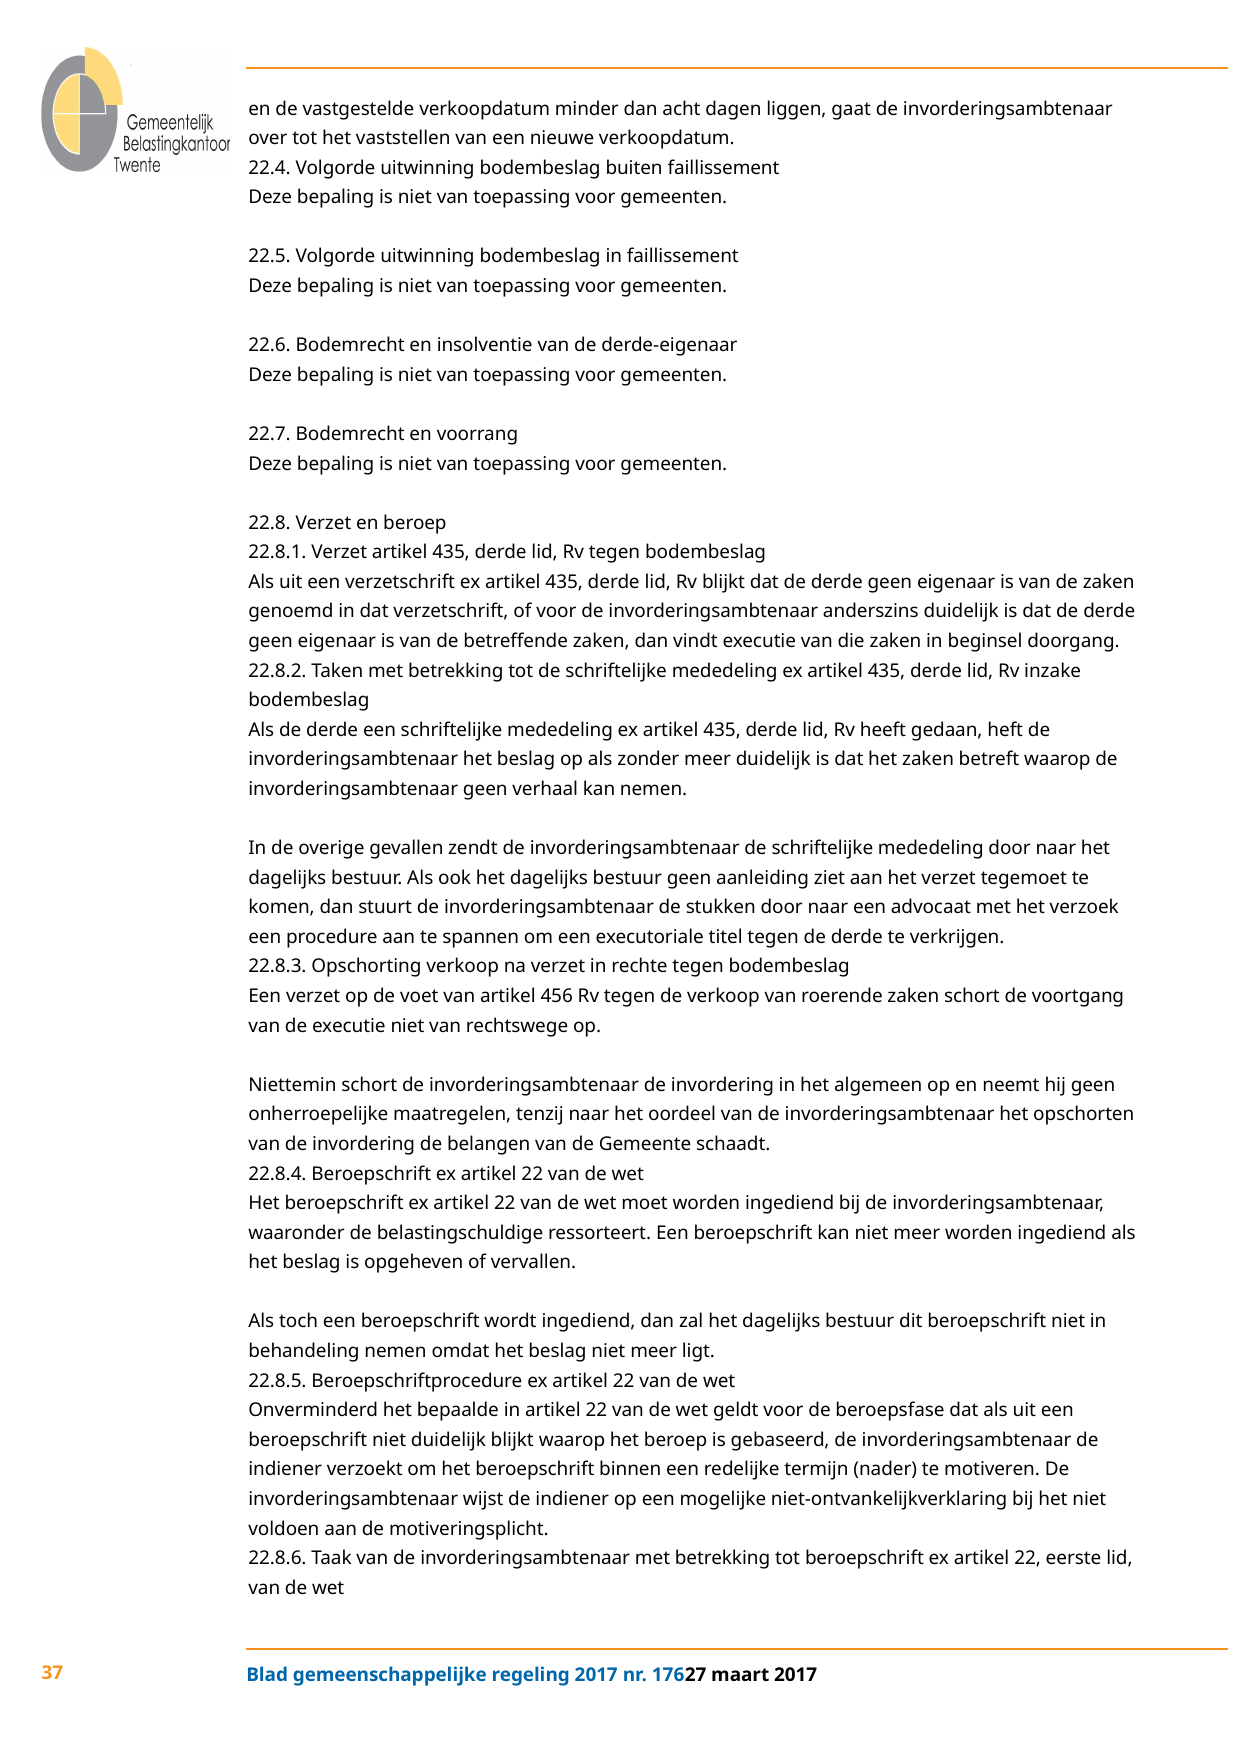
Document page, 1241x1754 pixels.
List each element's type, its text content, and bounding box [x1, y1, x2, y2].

text Onverminderd het bepaalde in artikel 22 van de wet geldt voor de beroepsfase dat als uit een beroepschrift niet duidelijk blijkt waarop het beroep is gebaseerd, de invorderingsambtenaar de indiener verzoekt om het beroepschrift binnen een redelijke termijn (nader) te motiveren. De invorderingsambtenaar wijst de indiener op een mogelijke niet-ontvankelijkverklaring bij het niet voldoen aan de motiveringsplicht. [248, 1396, 1152, 1541]
text 22.7. Bodemrecht en voorrang [248, 420, 1152, 446]
text 22.8.1. Verzet artikel 435, derde lid, Rv tegen bodembeslag [248, 538, 1152, 564]
text 22.5. Volgorde uitwinning bodembeslag in faillissement [248, 243, 1152, 268]
text en de vastgestelde verkoopdatum minder dan acht dagen liggen, gaat de invorderingsambtenaar over tot het vaststellen van een nieuwe verkoopdatum. [248, 95, 1152, 150]
text Als de derde een schriftelijke mededeling ex artikel 435, derde lid, Rv heeft gedaan, heft de invorderingsambtenaar het beslag op als zonder meer duidelijk is dat het zaken betreft waarop de invorderingsambtenaar geen verhaal kan nemen. [248, 716, 1152, 801]
text Niettemin schort de invorderingsambtenaar de invordering in het algemeen op en neemt hij geen onherroepelijke maatregelen, tenzij naar het oordeel van de invorderingsambtenaar het opschorten van de invordering de belangen van de Gemeente schaadt. [248, 1071, 1152, 1156]
text Deze bepaling is niet van toepassing voor gemeenten. [248, 183, 1152, 209]
text 22.8.2. Taken met betrekking tot de schriftelijke mededeling ex artikel 435, derde lid, Rv inzake bodembeslag [248, 657, 1152, 712]
text Een verzet op de voet van artikel 456 Rv tegen de verkoop van roerende zaken schort de voortgang van de executie niet van rechtswege op. [248, 982, 1152, 1038]
text 22.6. Bodemrecht en insolventie van de derde-eigenaar [248, 331, 1152, 357]
text Deze bepaling is niet van toepassing voor gemeenten. [248, 272, 1152, 298]
text Het beroepschrift ex artikel 22 van de wet moet worden ingediend bij de invorderingsambtenaar, waaronder de belastingschuldige ressorteert. Een beroepschrift kan niet meer worden ingediend als het beslag is opgeheven of vervallen. [248, 1189, 1152, 1274]
text 22.8.4. Beroepschrift ex artikel 22 van de wet [248, 1160, 1152, 1186]
text In de overige gevallen zendt de invorderingsambtenaar de schriftelijke mededeling door naar het dagelijks bestuur. Als ook het dagelijks bestuur geen aanleiding ziet aan het verzet tegemoet te komen, dan stuurt de invorderingsambtenaar de stukken door naar een advocaat met het verzoek een procedure aan te spannen om een executoriale titel tegen de derde te verkrijgen. [248, 834, 1152, 949]
text Als uit een verzetschrift ex artikel 435, derde lid, Rv blijkt dat de derde geen eigenaar is van de zaken genoemd in dat verzetschrift, of voor de invorderingsambtenaar anderszins duidelijk is dat de derde geen eigenaar is van de betreffende zaken, dan vindt executie van die zaken in beginsel doorgang. [248, 568, 1152, 653]
picture [41, 47, 231, 172]
text 22.8.3. Opschorting verkoop na verzet in rechte tegen bodembeslag [248, 953, 1152, 978]
text 22.8.5. Beroepschriftprocedure ex artikel 22 van de wet [248, 1367, 1152, 1393]
text 22.8. Verzet en beroep [248, 509, 1152, 535]
text Als toch een beroepschrift wordt ingediend, dan zal het dagelijks bestuur dit beroepschrift niet in behandeling nemen omdat het beslag niet meer ligt. [248, 1308, 1152, 1363]
text 22.4. Volgorde uitwinning bodembeslag buiten faillissement [248, 154, 1152, 180]
text Deze bepaling is niet van toepassing voor gemeenten. [248, 361, 1152, 387]
text Deze bepaling is niet van toepassing voor gemeenten. [248, 450, 1152, 476]
text 22.8.6. Taak van de invorderingsambtenaar met betrekking tot beroepschrift ex artikel 22, eerste lid, van de wet [248, 1544, 1152, 1600]
